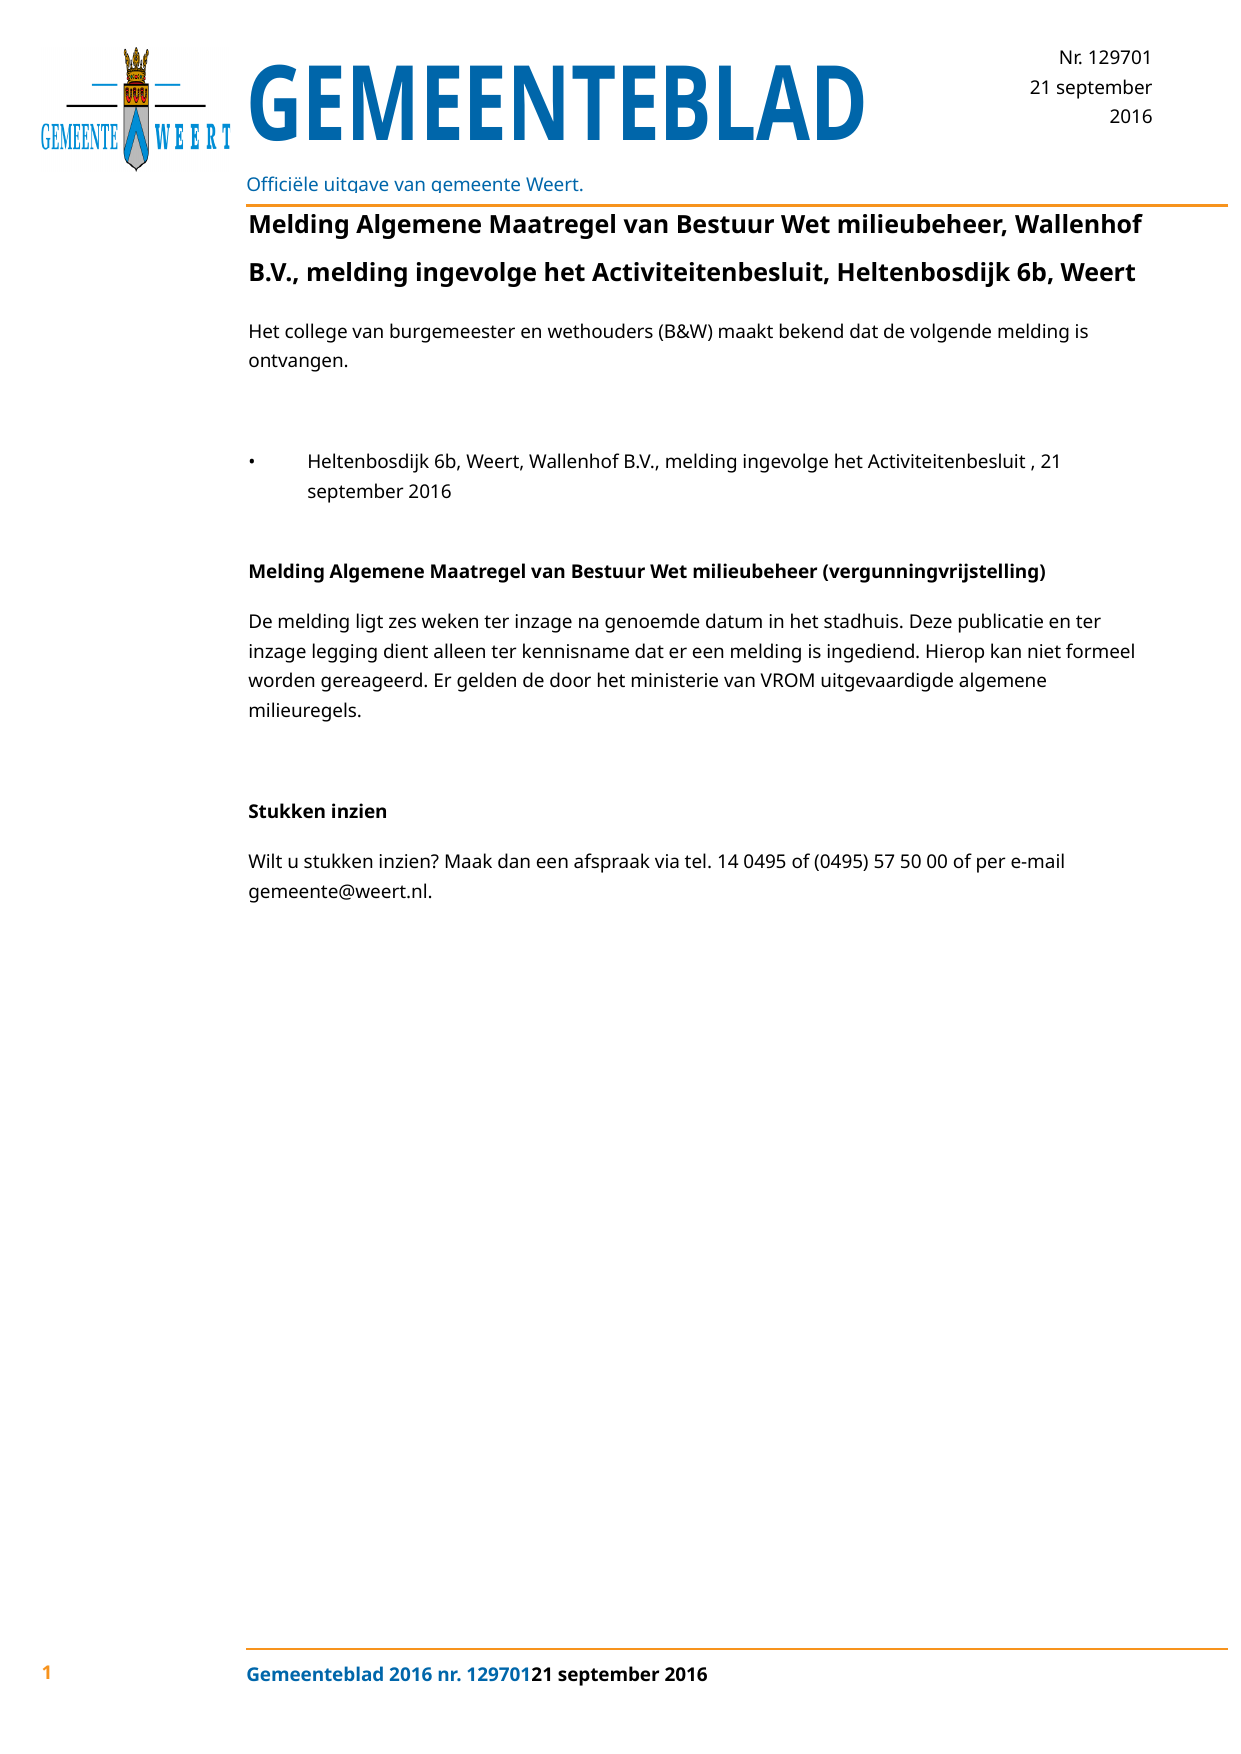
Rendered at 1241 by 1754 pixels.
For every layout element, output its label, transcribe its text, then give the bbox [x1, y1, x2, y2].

picture [41, 47, 231, 172]
text Het college van burgemeester en wethouders (B&W) maakt bekend dat de volgende melding is ontvangen. [248, 318, 1152, 373]
text Melding Algemene Maatregel van Bestuur Wet milieubeheer, Wallenhof B.V., melding ingevolge het Activiteitenbesluit, Heltenbosdijk 6b, Weert [248, 207, 1152, 288]
text Wilt u stukken inzien? Maak dan een afspraak via tel. 14 0495 of (0495) 57 50 00 of per e-mail gemeente@weert.nl. [248, 848, 1152, 904]
text Melding Algemene Maatregel van Bestuur Wet milieubeheer (vergunningvrijstelling) [248, 558, 1152, 584]
list Heltenbosdijk 6b, Weert, Wallenhof B.V., melding ingevolge het Activiteitenbesluit , 21 september 2016 [248, 448, 1152, 504]
text De melding ligt zes weken ter inzage na genoemde datum in het stadhuis. Deze publicatie en ter inzage legging dient alleen ter kennisname dat er een melding is ingediend. Hierop kan niet formeel worden gereageerd. Er gelden de door het ministerie van VROM uitgevaardigde algemene milieuregels. [248, 608, 1152, 723]
text Stukken inzien [248, 798, 1152, 824]
